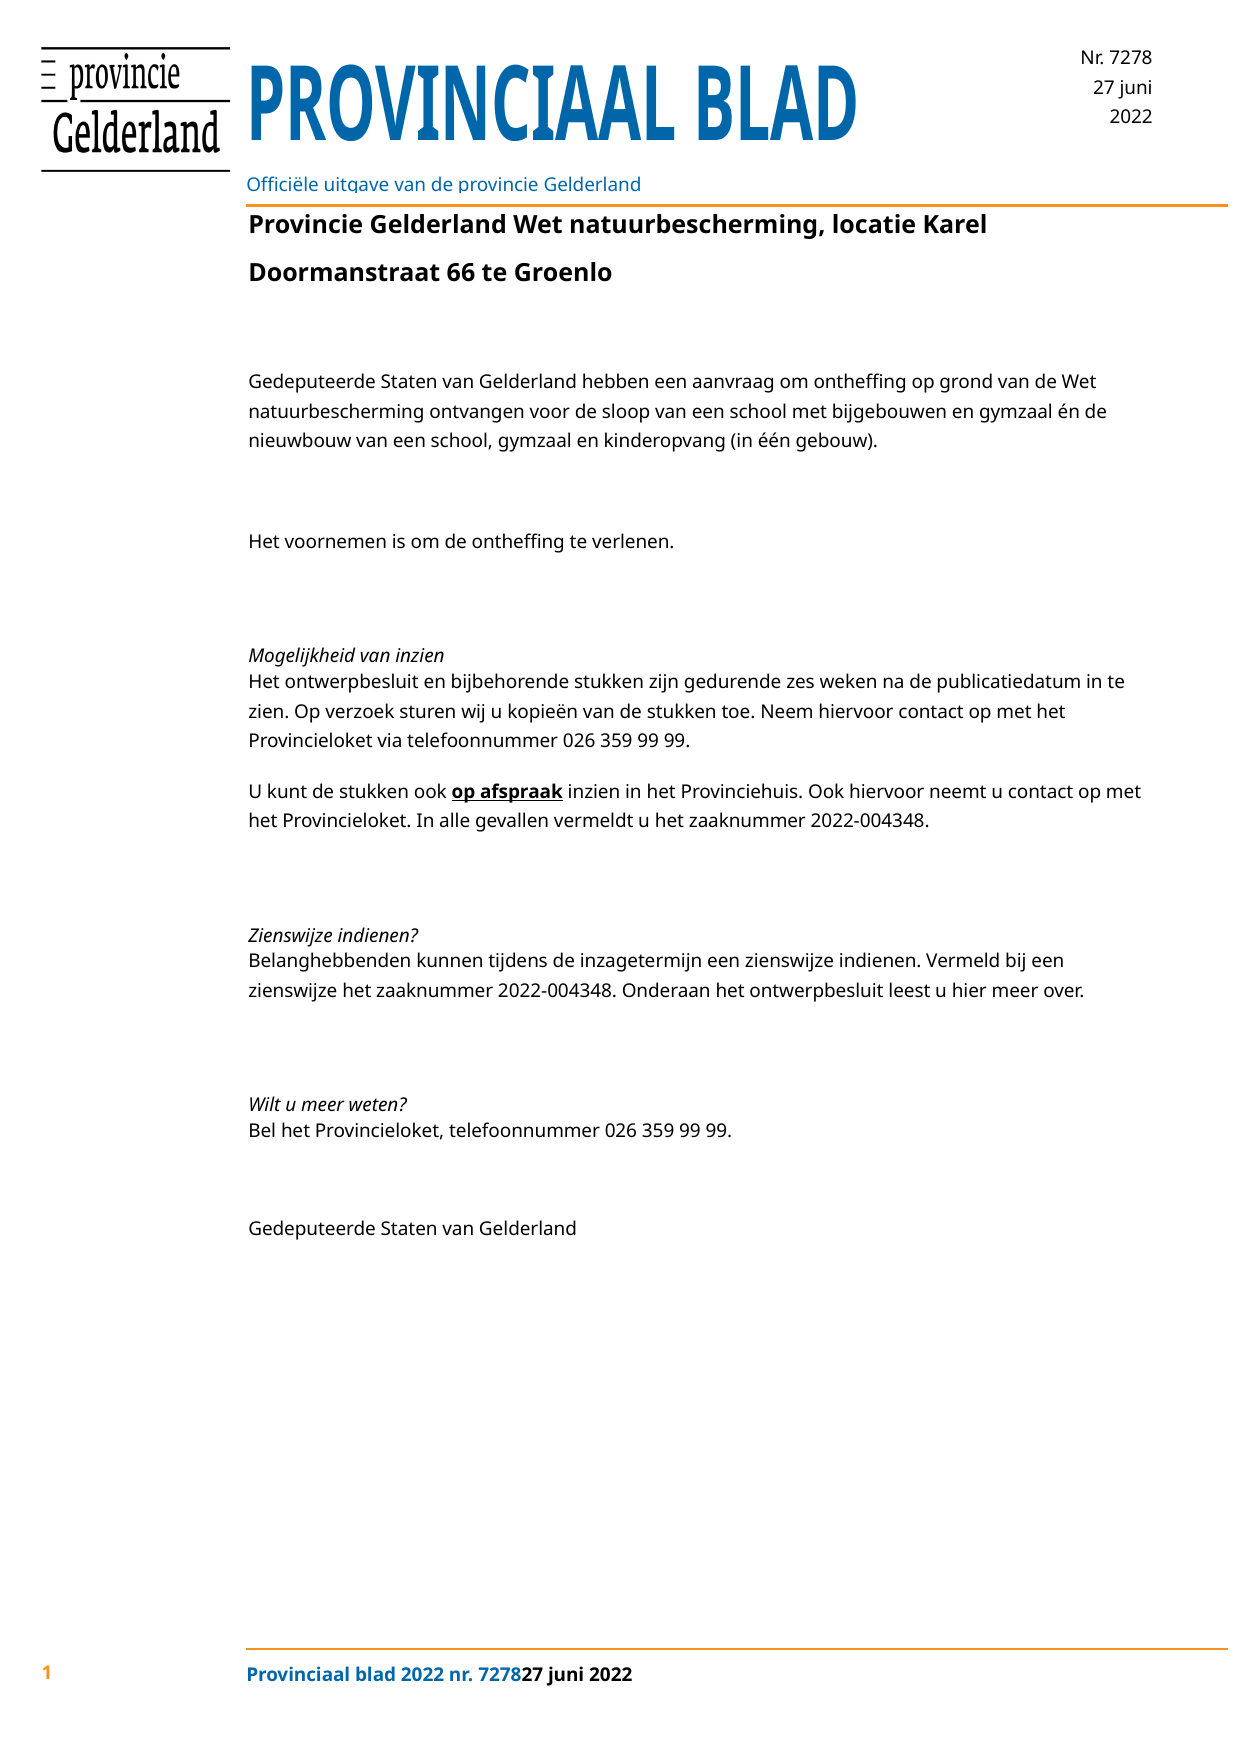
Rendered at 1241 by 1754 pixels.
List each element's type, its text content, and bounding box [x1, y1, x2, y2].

text Gedeputeerde Staten van Gelderland hebben een aanvraag om ontheffing op grond van de Wet natuurbescherming ontvangen voor de sloop van een school met bijgebouwen en gymzaal én de nieuwbouw van een school, gymzaal en kinderopvang (in één gebouw). [248, 368, 1152, 453]
text Belanghebbenden kunnen tijdens de inzagetermijn een zienswijze indienen. Vermeld bij een zienswijze het zaaknummer 2022-004348. Onderaan het ontwerpbesluit leest u hier meer over. [248, 948, 1152, 1003]
text Bel het Provincieloket, telefoonnummer 026 359 99 99. [248, 1117, 1152, 1143]
text Het ontwerpbesluit en bijbehorende stukken zijn gedurende zes weken na de publicatiedatum in te zien. Op verzoek sturen wij u kopieën van de stukken toe. Neem hiervoor contact op met het Provincieloket via telefoonnummer 026 359 99 99. [248, 668, 1152, 753]
text Provincie Gelderland Wet natuurbescherming, locatie Karel Doormanstraat 66 te Groenlo [248, 207, 1152, 288]
text Mogelijkheid van inzien [248, 643, 1152, 668]
text Gedeputeerde Staten van Gelderland [248, 1216, 1152, 1241]
text Het voornemen is om de ontheffing te verlenen. [248, 528, 1152, 554]
picture [41, 47, 231, 172]
text Zienswijze indienen? [248, 922, 1152, 948]
text U kunt de stukken ook op afspraak inzien in het Provinciehuis. Ook hiervoor neemt u contact op met het Provincieloket. In alle gevallen vermeldt u het zaaknummer 2022-004348. [248, 778, 1152, 833]
text Wilt u meer weten? [248, 1092, 1152, 1117]
